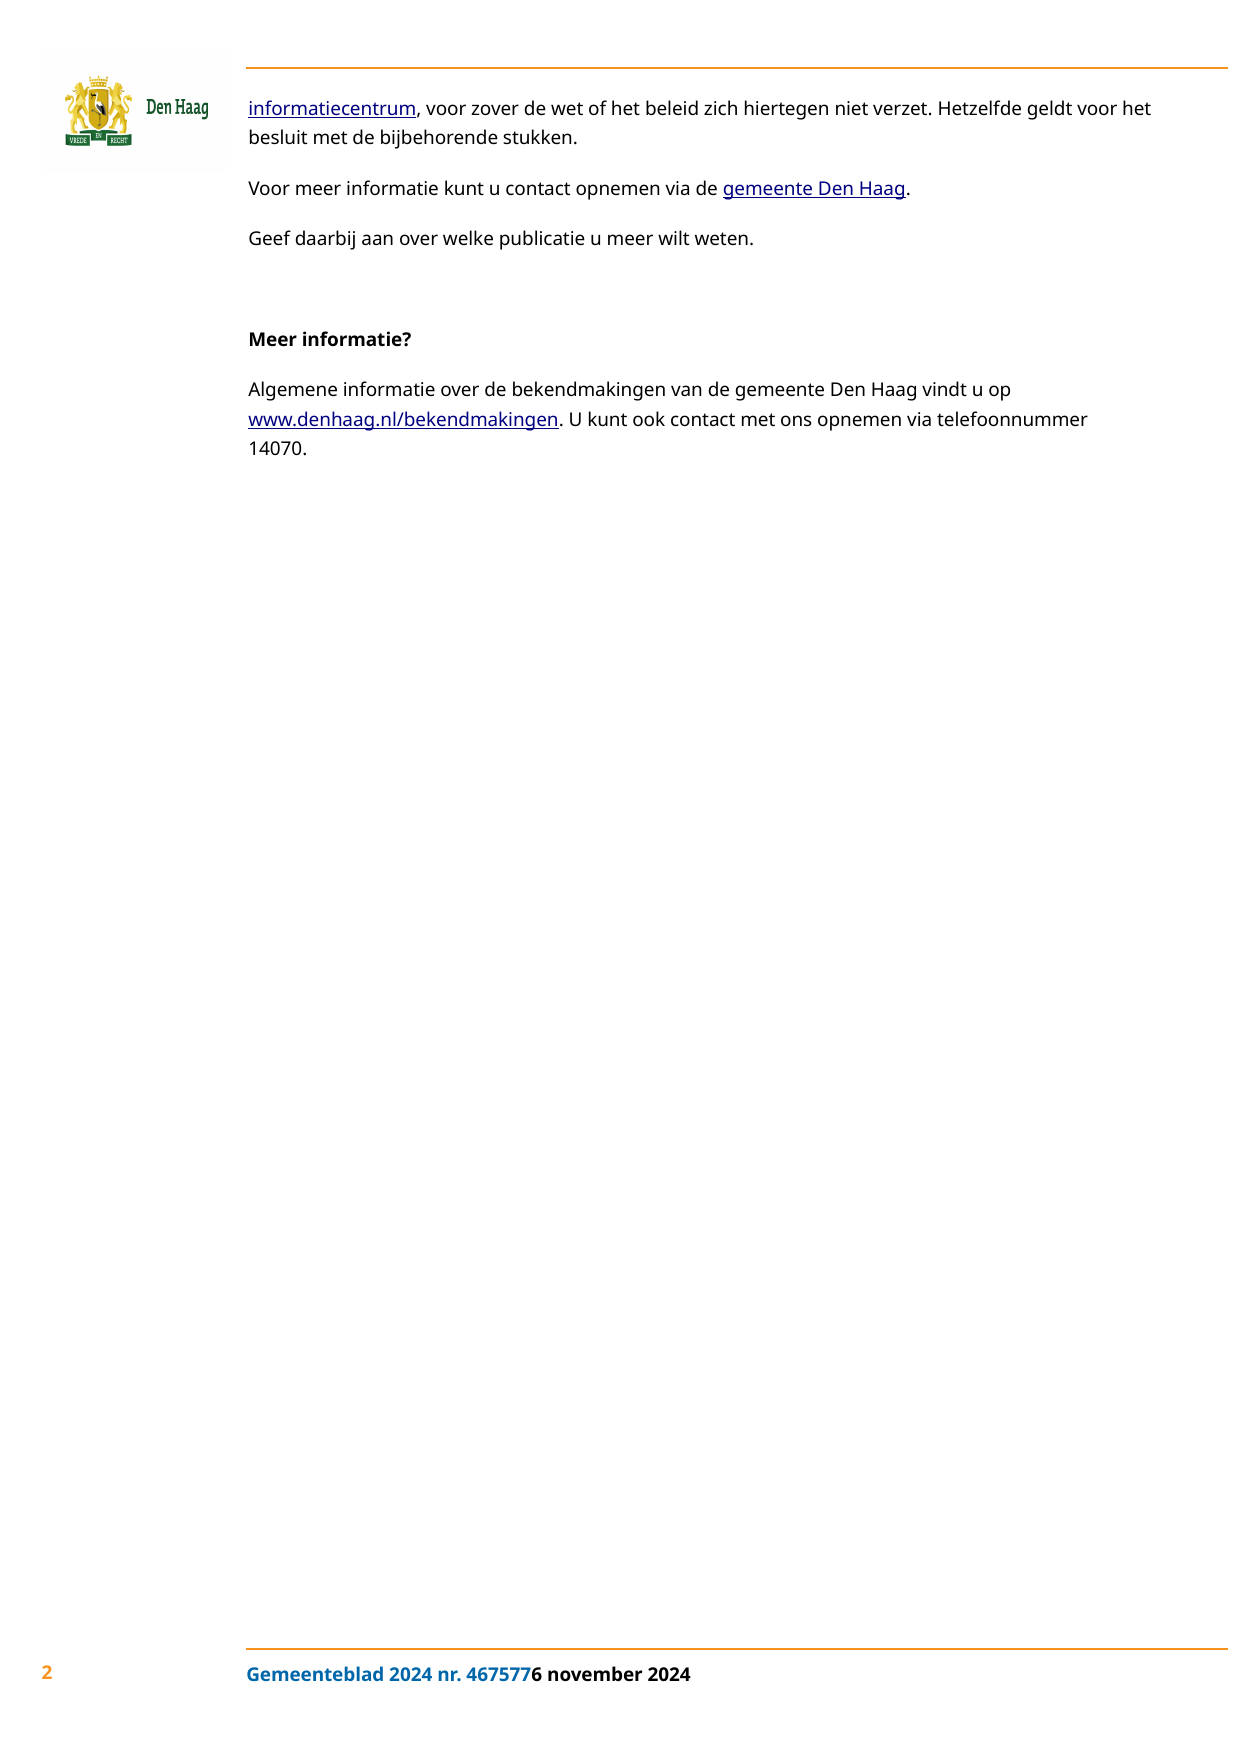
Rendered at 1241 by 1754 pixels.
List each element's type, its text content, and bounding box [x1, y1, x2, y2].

text Meer informatie? [248, 326, 1152, 352]
picture [41, 47, 231, 172]
text Geef daarbij aan over welke publicatie u meer wilt weten. [248, 225, 1152, 251]
text Voor meer informatie kunt u contact opnemen via de gemeente Den Haag. [248, 175, 1152, 201]
text informatiecentrum, voor zover de wet of het beleid zich hiertegen niet verzet. Hetzelfde geldt voor het besluit met de bijbehorende stukken. [248, 95, 1152, 150]
text Algemene informatie over de bekendmakingen van de gemeente Den Haag vindt u op www.denhaag.nl/bekendmakingen. U kunt ook contact met ons opnemen via telefoonnummer 14070. [248, 376, 1152, 461]
